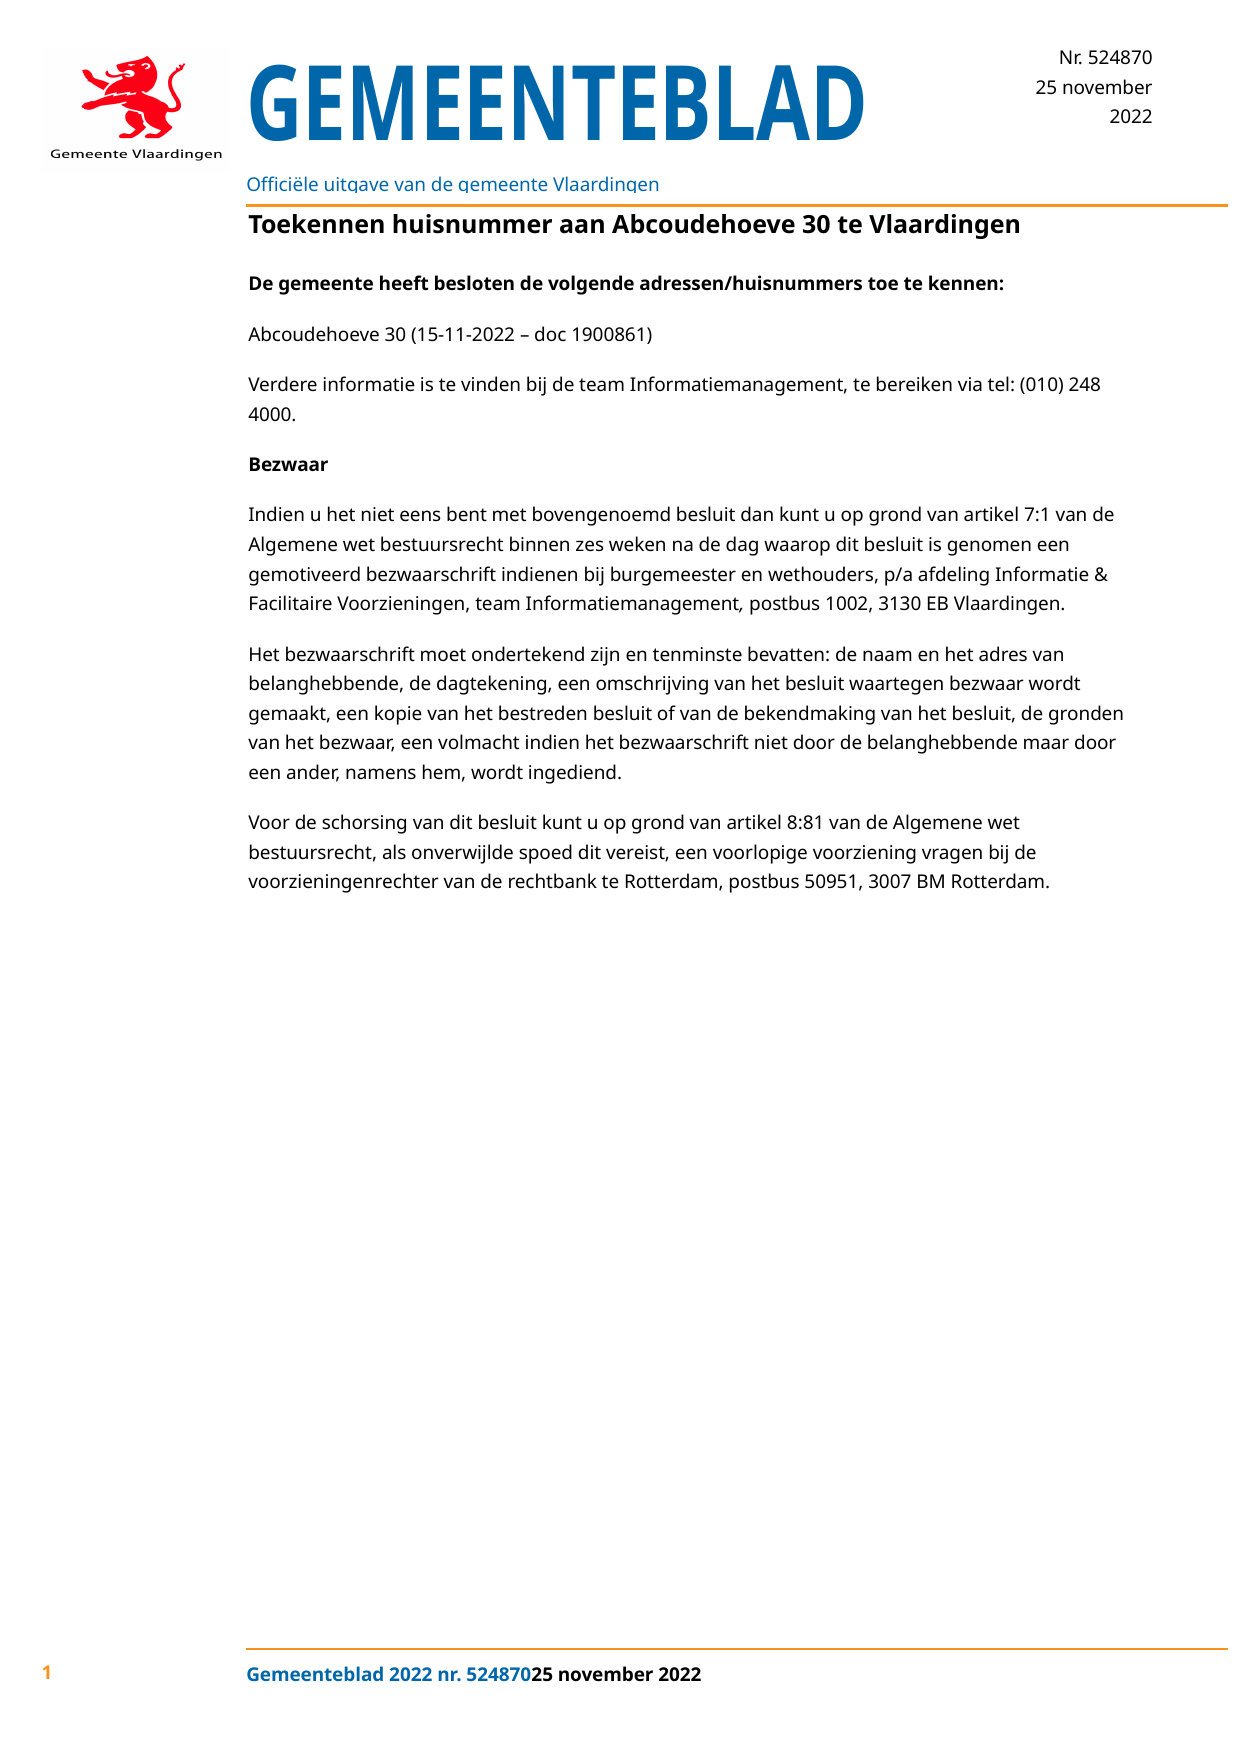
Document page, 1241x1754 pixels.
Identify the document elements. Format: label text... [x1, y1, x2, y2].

text Indien u het niet eens bent met bovengenoemd besluit dan kunt u op grond van artikel 7:1 van de Algemene wet bestuursrecht binnen zes weken na de dag waarop dit besluit is genomen een gemotiveerd bezwaarschrift indienen bij burgemeester en wethouders, p/a afdeling Informatie & Facilitaire Voorzieningen, team Informatiemanagement, postbus 1002, 3130 EB Vlaardingen. [248, 502, 1152, 616]
text De gemeente heeft besloten de volgende adressen/huisnummers toe te kennen: [248, 270, 1152, 296]
picture [41, 47, 231, 172]
text Toekennen huisnummer aan Abcoudehoeve 30 te Vlaardingen [248, 207, 1152, 241]
text Verdere informatie is te vinden bij de team Informatiemanagement, te bereiken via tel: (010) 248 4000. [248, 371, 1152, 426]
text Voor de schorsing van dit besluit kunt u op grond van artikel 8:81 van de Algemene wet bestuursrecht, als onverwijlde spoed dit vereist, een voorlopige voorziening vragen bij de voorzieningenrechter van de rechtbank te Rotterdam, postbus 50951, 3007 BM Rotterdam. [248, 809, 1152, 894]
text Abcoudehoeve 30 (15-11-2022 – doc 1900861) [248, 321, 1152, 346]
text Bezwaar [248, 451, 1152, 477]
text Het bezwaarschrift moet ondertekend zijn en tenminste bevatten: de naam en het adres van belanghebbende, de dagtekening, een omschrijving van het besluit waartegen bezwaar wordt gemaakt, een kopie van het bestreden besluit of van de bekendmaking van het besluit, de gronden van het bezwaar, een volmacht indien het bezwaarschrift niet door de belanghebbende maar door een ander, namens hem, wordt ingediend. [248, 641, 1152, 785]
